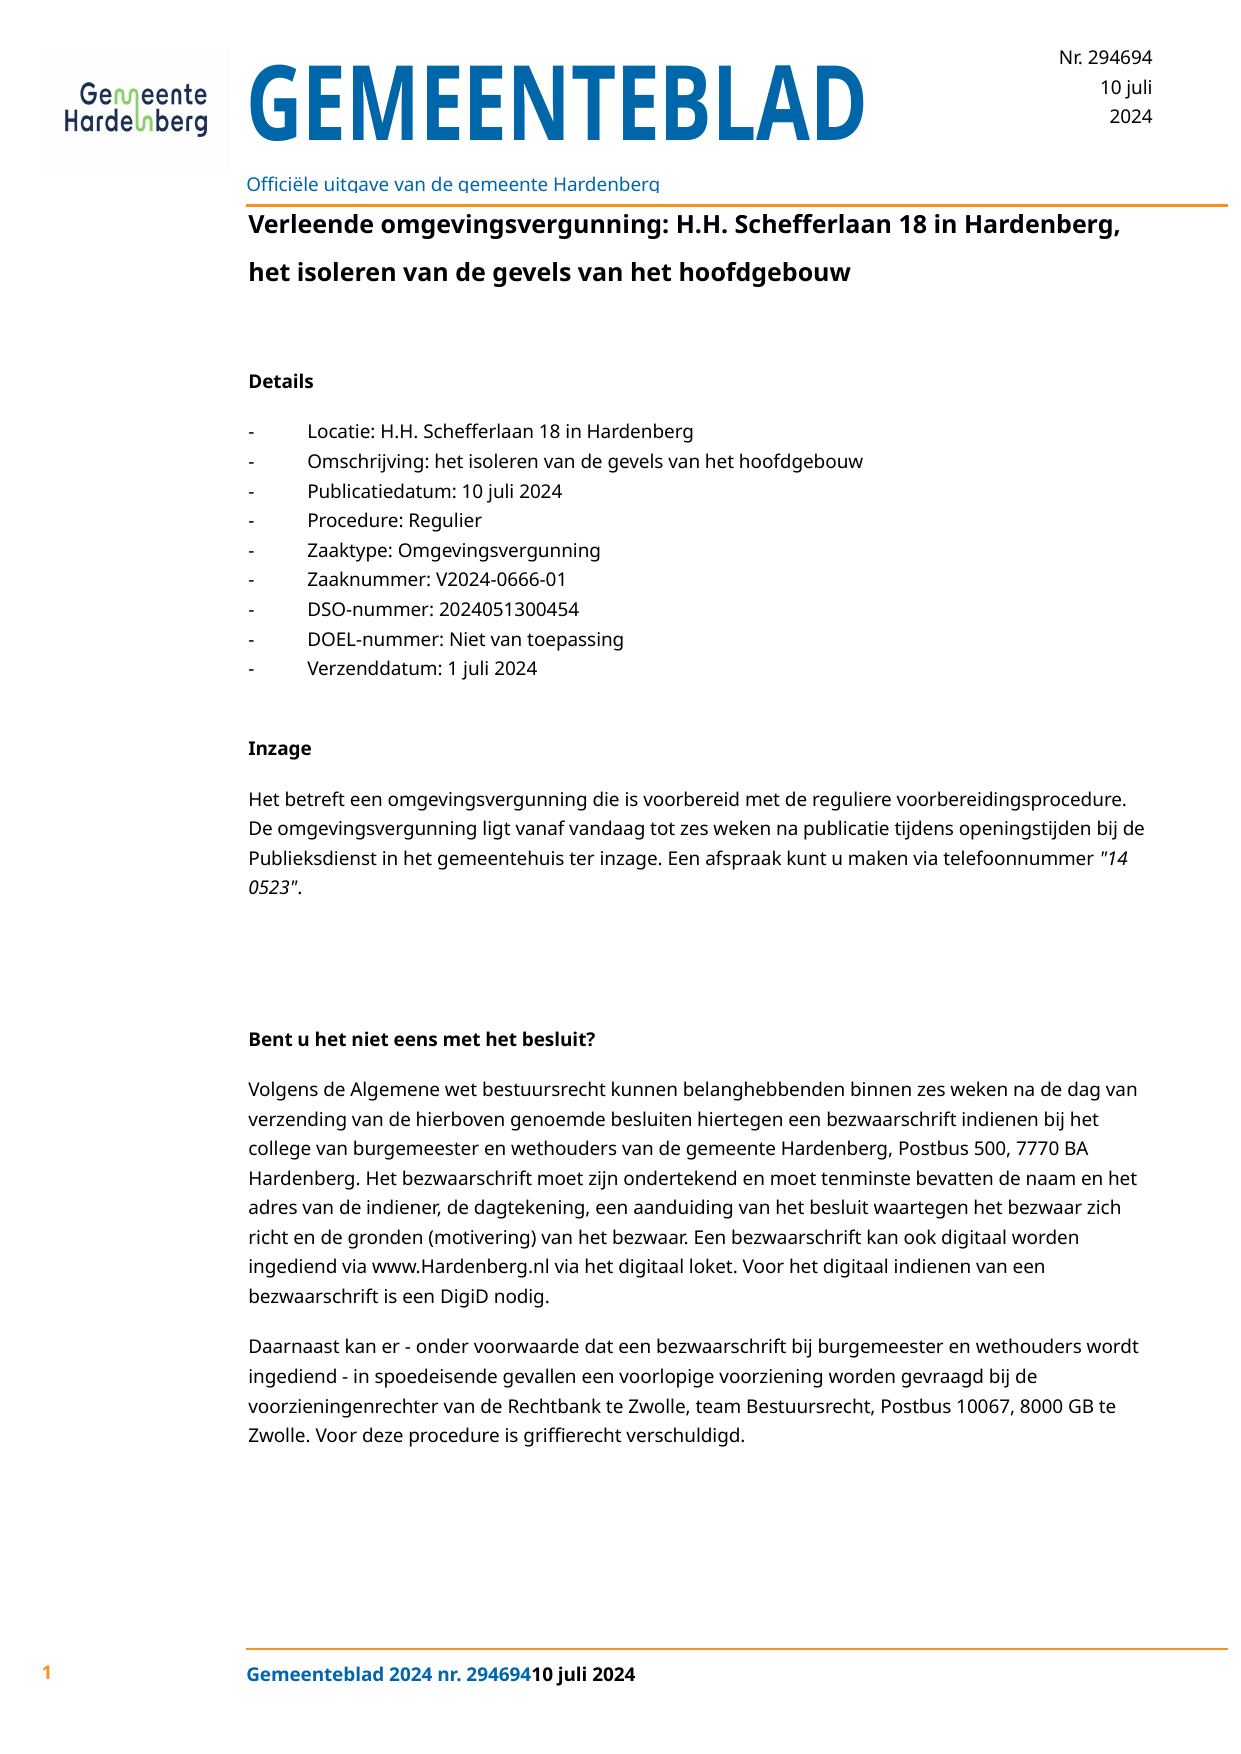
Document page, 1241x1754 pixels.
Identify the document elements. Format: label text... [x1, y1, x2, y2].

list Publicatiedatum: 10 juli 2024 [248, 478, 1152, 504]
list Zaaktype: Omgevingsvergunning [248, 537, 1152, 563]
text Inzage [248, 735, 1152, 761]
text Verleende omgevingsvergunning: H.H. Schefferlaan 18 in Hardenberg, het isoleren van de gevels van het hoofdgebouw [248, 207, 1152, 288]
list Locatie: H.H. Schefferlaan 18 in Hardenberg [248, 419, 1152, 444]
picture [41, 47, 231, 172]
list Zaaknummer: V2024-0666-01 [248, 567, 1152, 592]
text Volgens de Algemene wet bestuursrecht kunnen belanghebbenden binnen zes weken na de dag van verzending van de hierboven genoemde besluiten hiertegen een bezwaarschrift indienen bij het college van burgemeester en wethouders van de gemeente Hardenberg, Postbus 500, 7770 BA Hardenberg. Het bezwaarschrift moet zijn ondertekend en moet tenminste bevatten de naam en het adres van de indiener, de dagtekening, een aanduiding van het besluit waartegen het bezwaar zich richt en de gronden (motivering) van het bezwaar. Een bezwaarschrift kan ook digitaal worden ingediend via www.Hardenberg.nl via het digitaal loket. Voor het digitaal indienen van een bezwaarschrift is een DigiD nodig. [248, 1076, 1152, 1309]
text Details [248, 368, 1152, 394]
text Daarnaast kan er - onder voorwaarde dat een bezwaarschrift bij burgemeester en wethouders wordt ingediend - in spoedeisende gevallen een voorlopige voorziening worden gevraagd bij de voorzieningenrechter van de Rechtbank te Zwolle, team Bestuursrecht, Postbus 10067, 8000 GB te Zwolle. Voor deze procedure is griffierecht verschuldigd. [248, 1334, 1152, 1448]
list Omschrijving: het isoleren van de gevels van het hoofdgebouw [248, 448, 1152, 474]
list DOEL-nummer: Niet van toepassing [248, 626, 1152, 652]
text Bent u het niet eens met het besluit? [248, 1026, 1152, 1052]
list DSO-nummer: 2024051300454 [248, 596, 1152, 622]
list Verzenddatum: 1 juli 2024 [248, 655, 1152, 681]
text Het betreft een omgevingsvergunning die is voorbereid met de reguliere voorbereidingsprocedure. De omgevingsvergunning ligt vanaf vandaag tot zes weken na publicatie tijdens openingstijden bij de Publieksdienst in het gemeentehuis ter inzage. Een afspraak kunt u maken via telefoonnummer "14 0523". [248, 786, 1152, 900]
list Procedure: Regulier [248, 507, 1152, 533]
